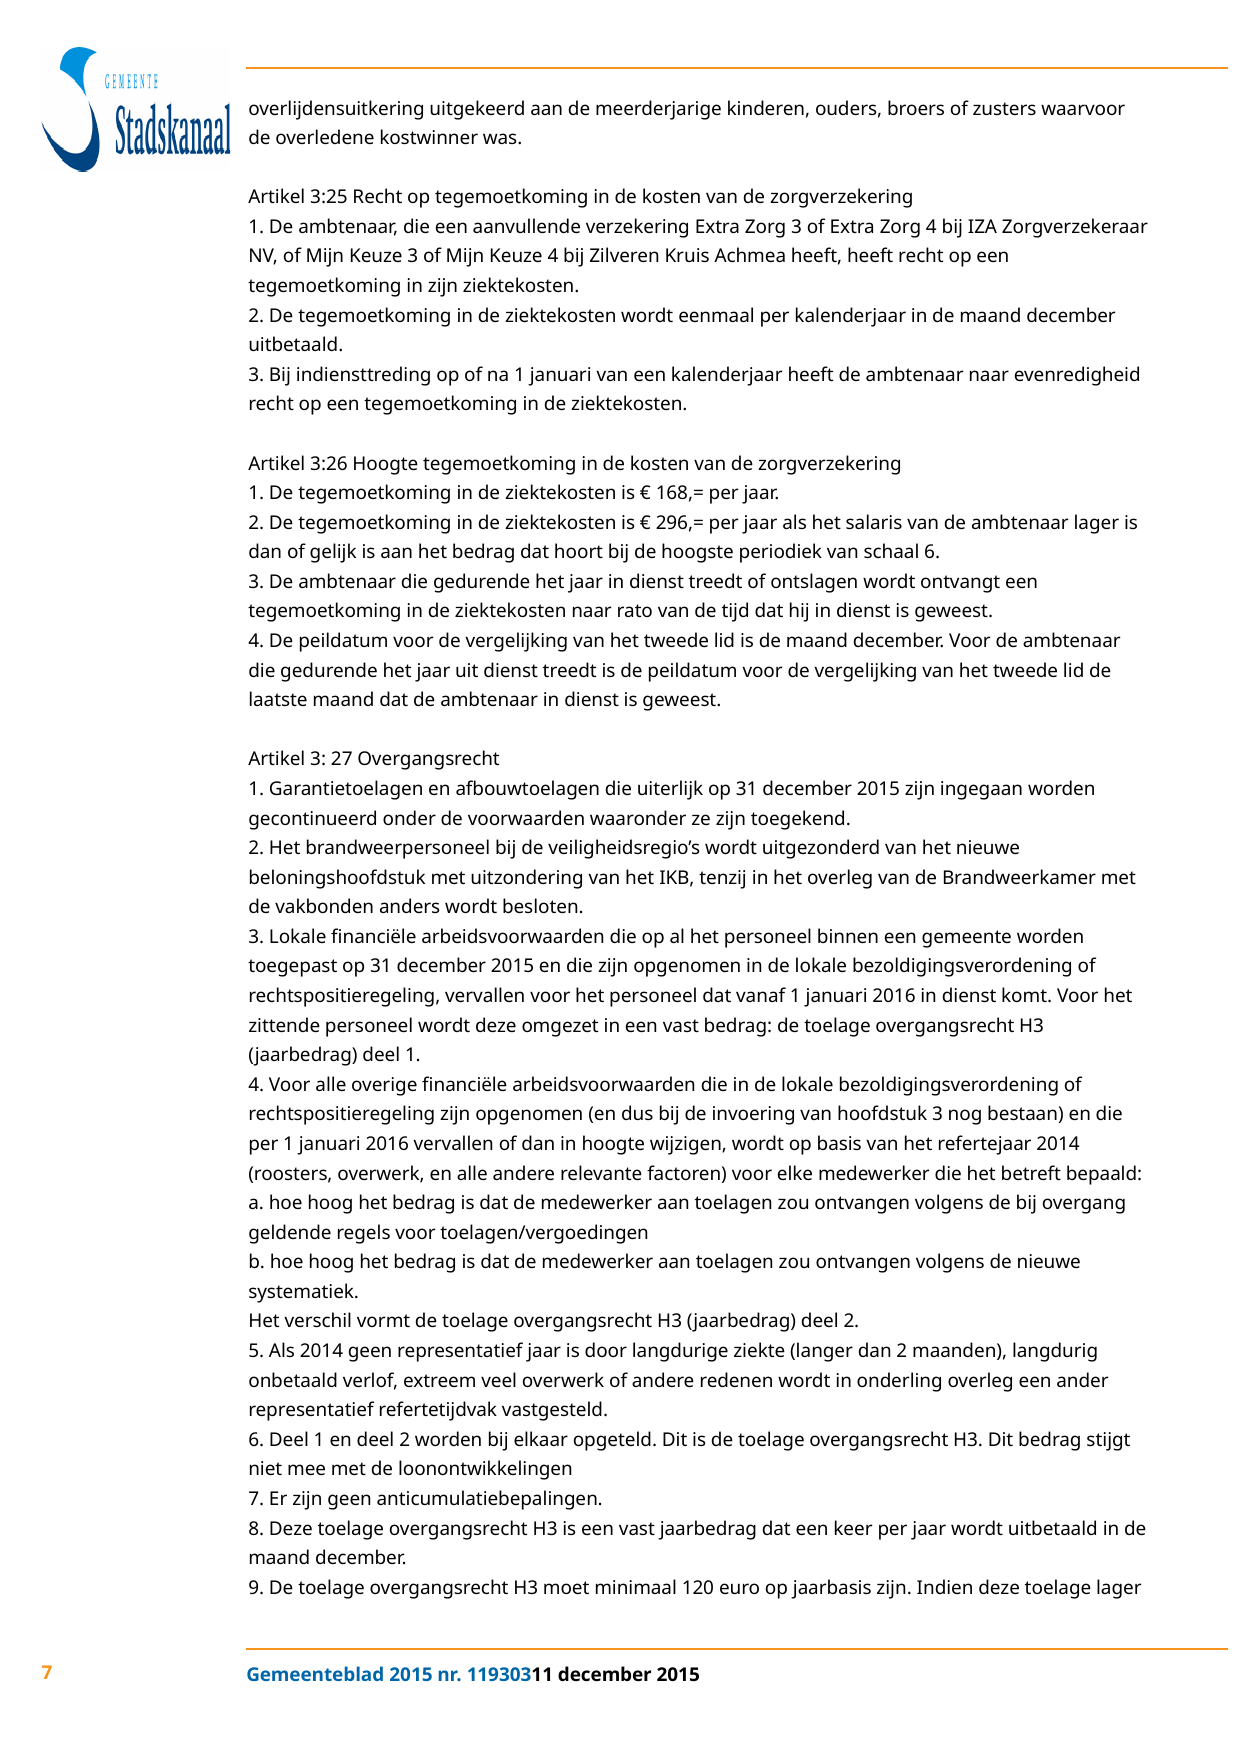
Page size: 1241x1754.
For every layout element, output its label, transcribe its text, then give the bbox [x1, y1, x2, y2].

text 2. Het brandweerpersoneel bij de veiligheidsregio’s wordt uitgezonderd van het nieuwe beloningshoofdstuk met uitzondering van het IKB, tenzij in het overleg van de Brandweerkamer met de vakbonden anders wordt besloten. [248, 834, 1152, 919]
text Artikel 3:25 Recht op tegemoetkoming in de kosten van de zorgverzekering [248, 183, 1152, 209]
text 4. De peildatum voor de vergelijking van het tweede lid is de maand december. Voor de ambtenaar die gedurende het jaar uit dienst treedt is de peildatum voor de vergelijking van het tweede lid de laatste maand dat de ambtenaar in dienst is geweest. [248, 627, 1152, 712]
text Het verschil vormt de toelage overgangsrecht H3 (jaarbedrag) deel 2. [248, 1308, 1152, 1333]
picture [41, 47, 231, 172]
text overlijdensuitkering uitgekeerd aan de meerderjarige kinderen, ouders, broers of zusters waarvoor de overledene kostwinner was. [248, 95, 1152, 150]
text 6. Deel 1 en deel 2 worden bij elkaar opgeteld. Dit is de toelage overgangsrecht H3. Dit bedrag stijgt niet mee met de loonontwikkelingen [248, 1426, 1152, 1481]
text Artikel 3:26 Hoogte tegemoetkoming in de kosten van de zorgverzekering [248, 450, 1152, 476]
text 3. De ambtenaar die gedurende het jaar in dienst treedt of ontslagen wordt ontvangt een tegemoetkoming in de ziektekosten naar rato van de tijd dat hij in dienst is geweest. [248, 568, 1152, 623]
text 7. Er zijn geen anticumulatiebepalingen. [248, 1485, 1152, 1511]
text b. hoe hoog het bedrag is dat de medewerker aan toelagen zou ontvangen volgens de nieuwe systematiek. [248, 1248, 1152, 1304]
text 1. Garantietoelagen en afbouwtoelagen die uiterlijk op 31 december 2015 zijn ingegaan worden gecontinueerd onder de voorwaarden waaronder ze zijn toegekend. [248, 775, 1152, 831]
text 1. De ambtenaar, die een aanvullende verzekering Extra Zorg 3 of Extra Zorg 4 bij IZA Zorgverzekeraar NV, of Mijn Keuze 3 of Mijn Keuze 4 bij Zilveren Kruis Achmea heeft, heeft recht op een tegemoetkoming in zijn ziektekosten. [248, 213, 1152, 298]
text 1. De tegemoetkoming in de ziektekosten is € 168,= per jaar. [248, 479, 1152, 505]
text 3. Lokale financiële arbeidsvoorwaarden die op al het personeel binnen een gemeente worden toegepast op 31 december 2015 en die zijn opgenomen in de lokale bezoldigingsverordening of rechtspositieregeling, vervallen voor het personeel dat vanaf 1 januari 2016 in dienst komt. Voor het zittende personeel wordt deze omgezet in een vast bedrag: de toelage overgangsrecht H3 (jaarbedrag) deel 1. [248, 923, 1152, 1067]
text 3. Bij indiensttreding op of na 1 januari van een kalenderjaar heeft de ambtenaar naar evenredigheid recht op een tegemoetkoming in de ziektekosten. [248, 361, 1152, 416]
text 4. Voor alle overige financiële arbeidsvoorwaarden die in de lokale bezoldigingsverordening of rechtspositieregeling zijn opgenomen (en dus bij de invoering van hoofdstuk 3 nog bestaan) en die per 1 januari 2016 vervallen of dan in hoogte wijzigen, wordt op basis van het refertejaar 2014 (roosters, overwerk, en alle andere relevante factoren) voor elke medewerker die het betreft bepaald: [248, 1071, 1152, 1186]
text 2. De tegemoetkoming in de ziektekosten wordt eenmaal per kalenderjaar in de maand december uitbetaald. [248, 302, 1152, 357]
text 8. Deze toelage overgangsrecht H3 is een vast jaarbedrag dat een keer per jaar wordt uitbetaald in de maand december. [248, 1515, 1152, 1570]
text a. hoe hoog het bedrag is dat de medewerker aan toelagen zou ontvangen volgens de bij overgang geldende regels voor toelagen/vergoedingen [248, 1189, 1152, 1245]
text 9. De toelage overgangsrecht H3 moet minimaal 120 euro op jaarbasis zijn. Indien deze toelage lager [248, 1574, 1152, 1600]
text 2. De tegemoetkoming in de ziektekosten is € 296,= per jaar als het salaris van de ambtenaar lager is dan of gelijk is aan het bedrag dat hoort bij de hoogste periodiek van schaal 6. [248, 509, 1152, 564]
text 5. Als 2014 geen representatief jaar is door langdurige ziekte (langer dan 2 maanden), langdurig onbetaald verlof, extreem veel overwerk of andere redenen wordt in onderling overleg een ander representatief refertetijdvak vastgesteld. [248, 1337, 1152, 1422]
text Artikel 3: 27 Overgangsrecht [248, 746, 1152, 771]
